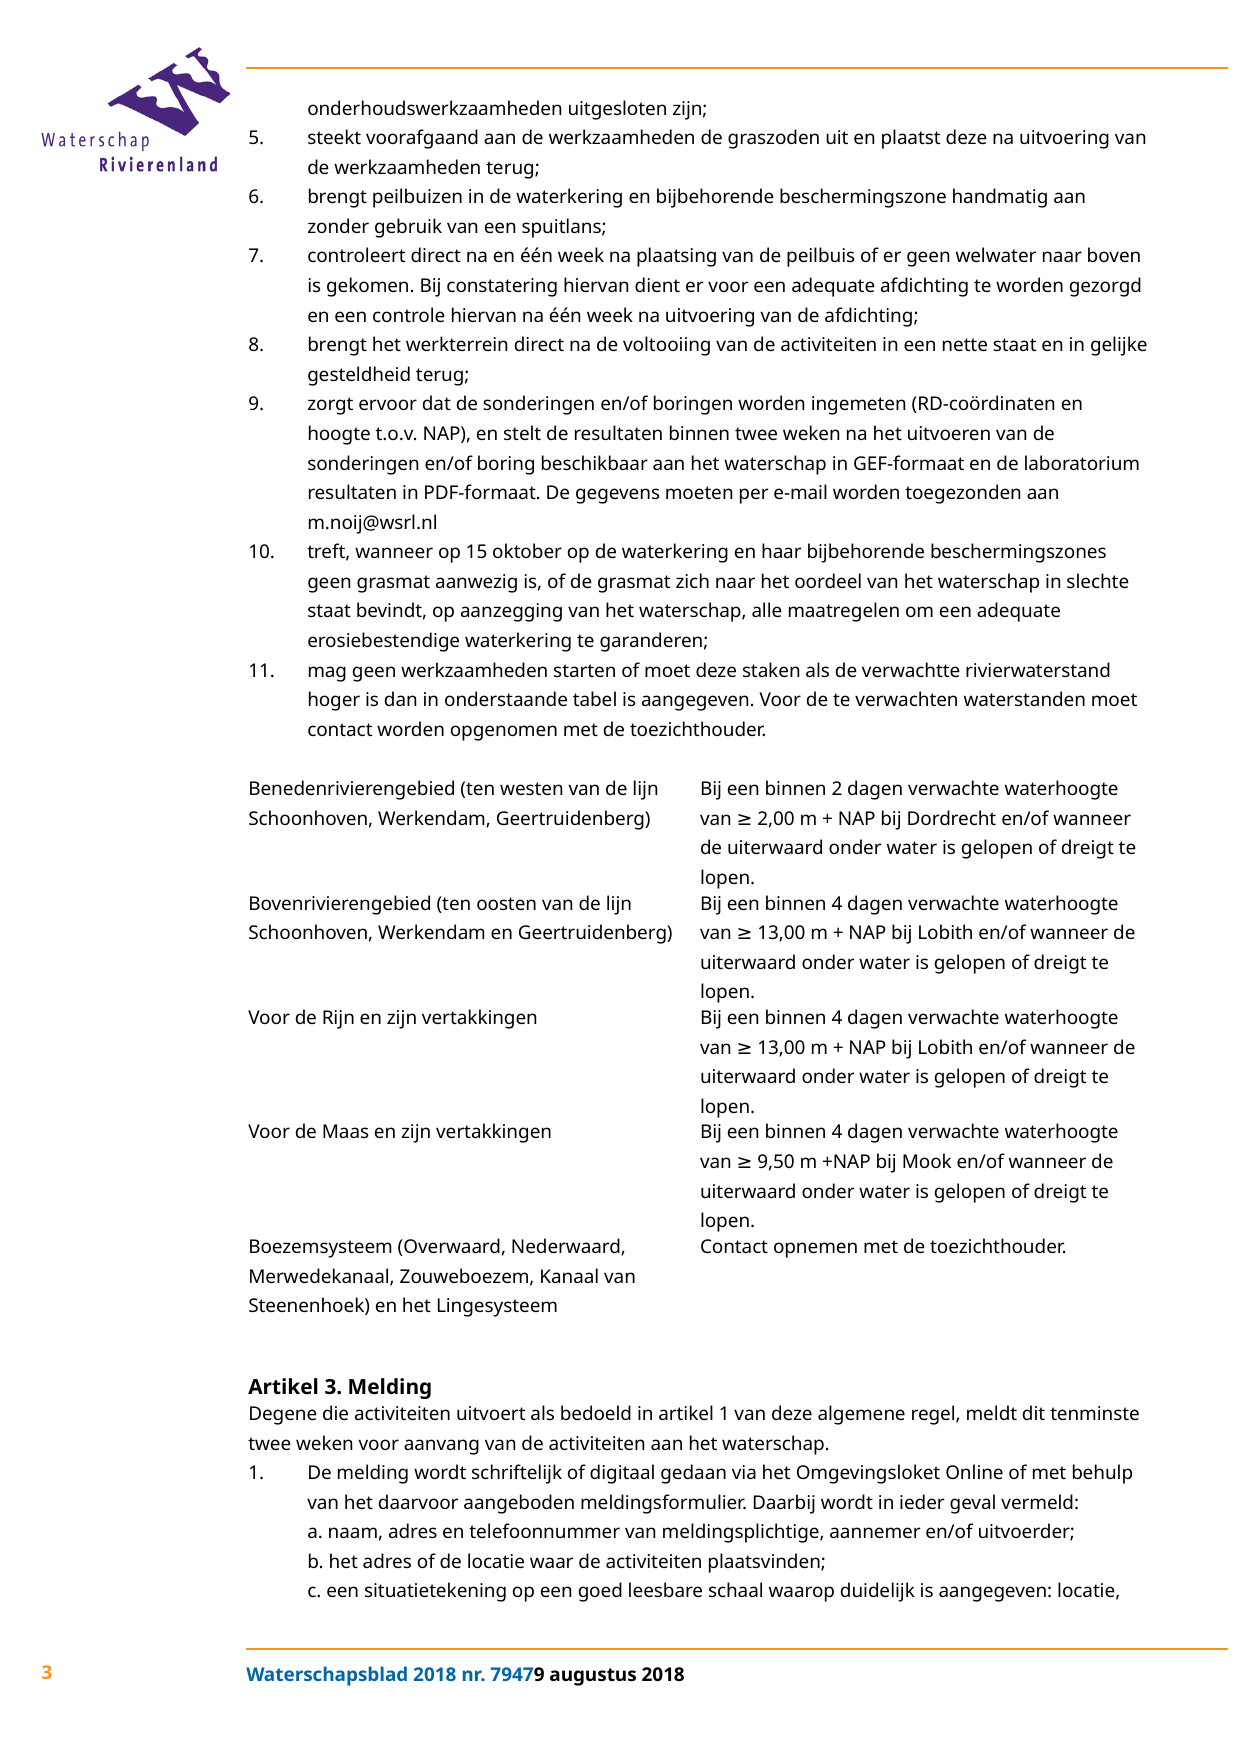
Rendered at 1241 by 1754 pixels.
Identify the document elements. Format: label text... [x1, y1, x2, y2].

table_cell Bij een binnen 4 dagen verwachte waterhoogte van ≥ 9,50 m +NAP bij Mook en/of wanneer de uiterwaard onder water is gelopen of dreigt te lopen. [700, 1119, 1152, 1233]
list b. het adres of de locatie waar de activiteiten plaatsvinden; [248, 1548, 1152, 1574]
list zorgt ervoor dat de sonderingen en/of boringen worden ingemeten (RD-coördinaten en hoogte t.o.v. NAP), en stelt de resultaten binnen twee weken na het uitvoeren van de sonderingen en/of boring beschikbaar aan het waterschap in GEF-formaat en de laboratorium resultaten in PDF-formaat. De gegevens moeten per e-mail worden toegezonden aan m.noij@wsrl.nl [248, 391, 1152, 535]
text Degene die activiteiten uitvoert als bedoeld in artikel 1 van deze algemene regel, meldt dit tenminste twee weken voor aanvang van de activiteiten aan het waterschap. [248, 1400, 1152, 1456]
table_cell Bovenrivierengebied (ten oosten van de lijn Schoonhoven, Werkendam en Geertruidenberg) [248, 890, 700, 1004]
table_cell Bij een binnen 4 dagen verwachte waterhoogte van ≥ 13,00 m + NAP bij Lobith en/of wanneer de uiterwaard onder water is gelopen of dreigt te lopen. [700, 890, 1152, 1004]
text Artikel 3. Melding [248, 1372, 1152, 1400]
list c. een situatietekening op een goed leesbare schaal waarop duidelijk is aangegeven: locatie, [248, 1578, 1152, 1603]
table_cell Voor de Maas en zijn vertakkingen [248, 1119, 700, 1233]
list brengt het werkterrein direct na de voltooiing van de activiteiten in een nette staat en in gelijke gesteldheid terug; [248, 331, 1152, 387]
list a. naam, adres en telefoonnummer van meldingsplichtige, aannemer en/of uitvoerder; [248, 1518, 1152, 1544]
table_header Bij een binnen 2 dagen verwachte waterhoogte van ≥ 2,00 m + NAP bij Dordrecht en/of wanneer de uiterwaard onder water is gelopen of dreigt te lopen. [700, 775, 1152, 890]
table_cell Voor de Rijn en zijn vertakkingen [248, 1004, 700, 1119]
list De melding wordt schriftelijk of digitaal gedaan via het Omgevingsloket Online of met behulp van het daarvoor aangeboden meldingsformulier. Daarbij wordt in ieder geval vermeld: [248, 1459, 1152, 1515]
table_cell Boezemsysteem (Overwaard, Nederwaard, Merwedekanaal, Zouweboezem, Kanaal van Steenenhoek) en het Lingesysteem [248, 1233, 700, 1318]
table_cell Bij een binnen 4 dagen verwachte waterhoogte van ≥ 13,00 m + NAP bij Lobith en/of wanneer de uiterwaard onder water is gelopen of dreigt te lopen. [700, 1004, 1152, 1119]
list mag geen werkzaamheden starten of moet deze staken als de verwachtte rivierwaterstand hoger is dan in onderstaande tabel is aangegeven. Voor de te verwachten waterstanden moet contact worden opgenomen met de toezichthouder. [248, 657, 1152, 742]
table_header Benedenrivierengebied (ten westen van de lijn Schoonhoven, Werkendam, Geertruidenberg) [248, 775, 700, 890]
table_cell Contact opnemen met de toezichthouder. [700, 1233, 1152, 1318]
list controleert direct na en één week na plaatsing van de peilbuis of er geen welwater naar boven is gekomen. Bij constatering hiervan dient er voor een adequate afdichting te worden gezorgd en een controle hiervan na één week na uitvoering van de afdichting; [248, 243, 1152, 328]
list brengt peilbuizen in de waterkering en bijbehorende beschermingszone handmatig aan zonder gebruik van een spuitlans; [248, 183, 1152, 239]
list onderhoudswerkzaamheden uitgesloten zijn; [248, 95, 1152, 121]
picture [41, 47, 231, 172]
list treft, wanneer op 15 oktober op de waterkering en haar bijbehorende beschermingszones geen grasmat aanwezig is, of de grasmat zich naar het oordeel van het waterschap in slechte staat bevindt, op aanzegging van het waterschap, alle maatregelen om een adequate erosiebestendige waterkering te garanderen; [248, 538, 1152, 653]
list steekt voorafgaand aan de werkzaamheden de graszoden uit en plaatst deze na uitvoering van de werkzaamheden terug; [248, 124, 1152, 180]
